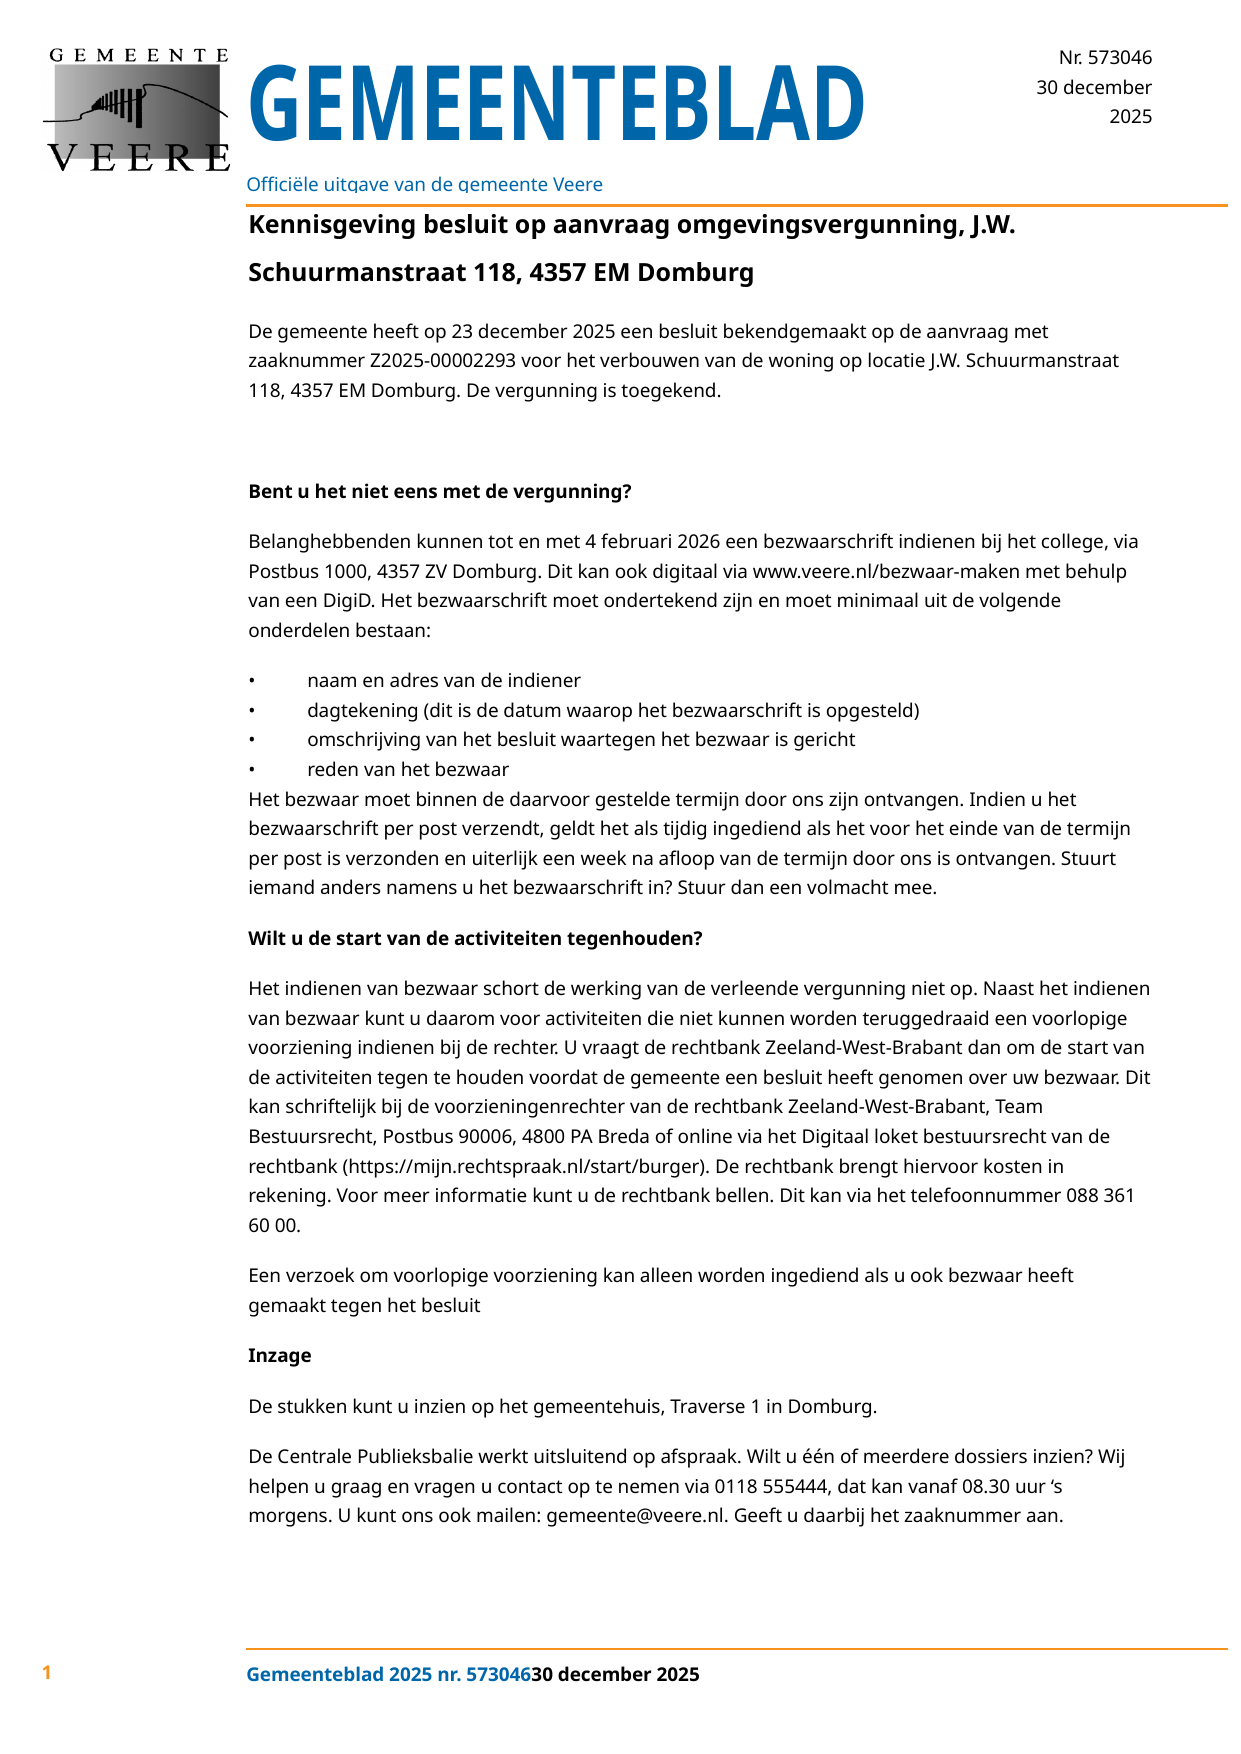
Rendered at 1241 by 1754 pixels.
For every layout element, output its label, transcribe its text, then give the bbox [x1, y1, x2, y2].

list naam en adres van de indiener [248, 667, 1152, 693]
text Bent u het niet eens met de vergunning? [248, 478, 1152, 504]
text Belanghebbenden kunnen tot en met 4 februari 2026 een bezwaarschrift indienen bij het college, via Postbus 1000, 4357 ZV Domburg. Dit kan ook digitaal via www.veere.nl/bezwaar-maken met behulp van een DigiD. Het bezwaarschrift moet ondertekend zijn en moet minimaal uit de volgende onderdelen bestaan: [248, 528, 1152, 643]
text Het bezwaar moet binnen de daarvoor gestelde termijn door ons zijn ontvangen. Indien u het bezwaarschrift per post verzendt, geldt het als tijdig ingediend als het voor het einde van de termijn per post is verzonden en uiterlijk een week na afloop van de termijn door ons is ontvangen. Stuurt iemand anders namens u het bezwaarschrift in? Stuur dan een volmacht mee. [248, 786, 1152, 900]
picture [41, 47, 231, 172]
text De Centrale Publieksbalie werkt uitsluitend op afspraak. Wilt u één of meerdere dossiers inzien? Wij helpen u graag en vragen u contact op te nemen via 0118 555444, dat kan vanaf 08.30 uur ‘s morgens. U kunt ons ook mailen: gemeente@veere.nl. Geeft u daarbij het zaaknummer aan. [248, 1443, 1152, 1528]
text Het indienen van bezwaar schort de werking van de verleende vergunning niet op. Naast het indienen van bezwaar kunt u daarom voor activiteiten die niet kunnen worden teruggedraaid een voorlopige voorziening indienen bij de rechter. U vraagt de rechtbank Zeeland-West-Brabant dan om de start van de activiteiten tegen te houden voordat de gemeente een besluit heeft genomen over uw bezwaar. Dit kan schriftelijk bij de voorzieningenrechter van de rechtbank Zeeland-West-Brabant, Team Bestuursrecht, Postbus 90006, 4800 PA Breda of online via het Digitaal loket bestuursrecht van de rechtbank (https://mijn.rechtspraak.nl/start/burger). De rechtbank brengt hiervoor kosten in rekening. Voor meer informatie kunt u de rechtbank bellen. Dit kan via het telefoonnummer 088 361 60 00. [248, 975, 1152, 1238]
text Wilt u de start van de activiteiten tegenhouden? [248, 925, 1152, 951]
text Een verzoek om voorlopige voorziening kan alleen worden ingediend als u ook bezwaar heeft gemaakt tegen het besluit [248, 1262, 1152, 1318]
text Inzage [248, 1342, 1152, 1368]
text De gemeente heeft op 23 december 2025 een besluit bekendgemaakt op de aanvraag met zaaknummer Z2025-00002293 voor het verbouwen van de woning op locatie J.W. Schuurmanstraat 118, 4357 EM Domburg. De vergunning is toegekend. [248, 318, 1152, 403]
text Kennisgeving besluit op aanvraag omgevingsvergunning, J.W. Schuurmanstraat 118, 4357 EM Domburg [248, 207, 1152, 288]
list omschrijving van het besluit waartegen het bezwaar is gericht [248, 727, 1152, 752]
text De stukken kunt u inzien op het gemeentehuis, Traverse 1 in Domburg. [248, 1393, 1152, 1419]
list reden van het bezwaar [248, 756, 1152, 782]
list dagtekening (dit is de datum waarop het bezwaarschrift is opgesteld) [248, 697, 1152, 723]
